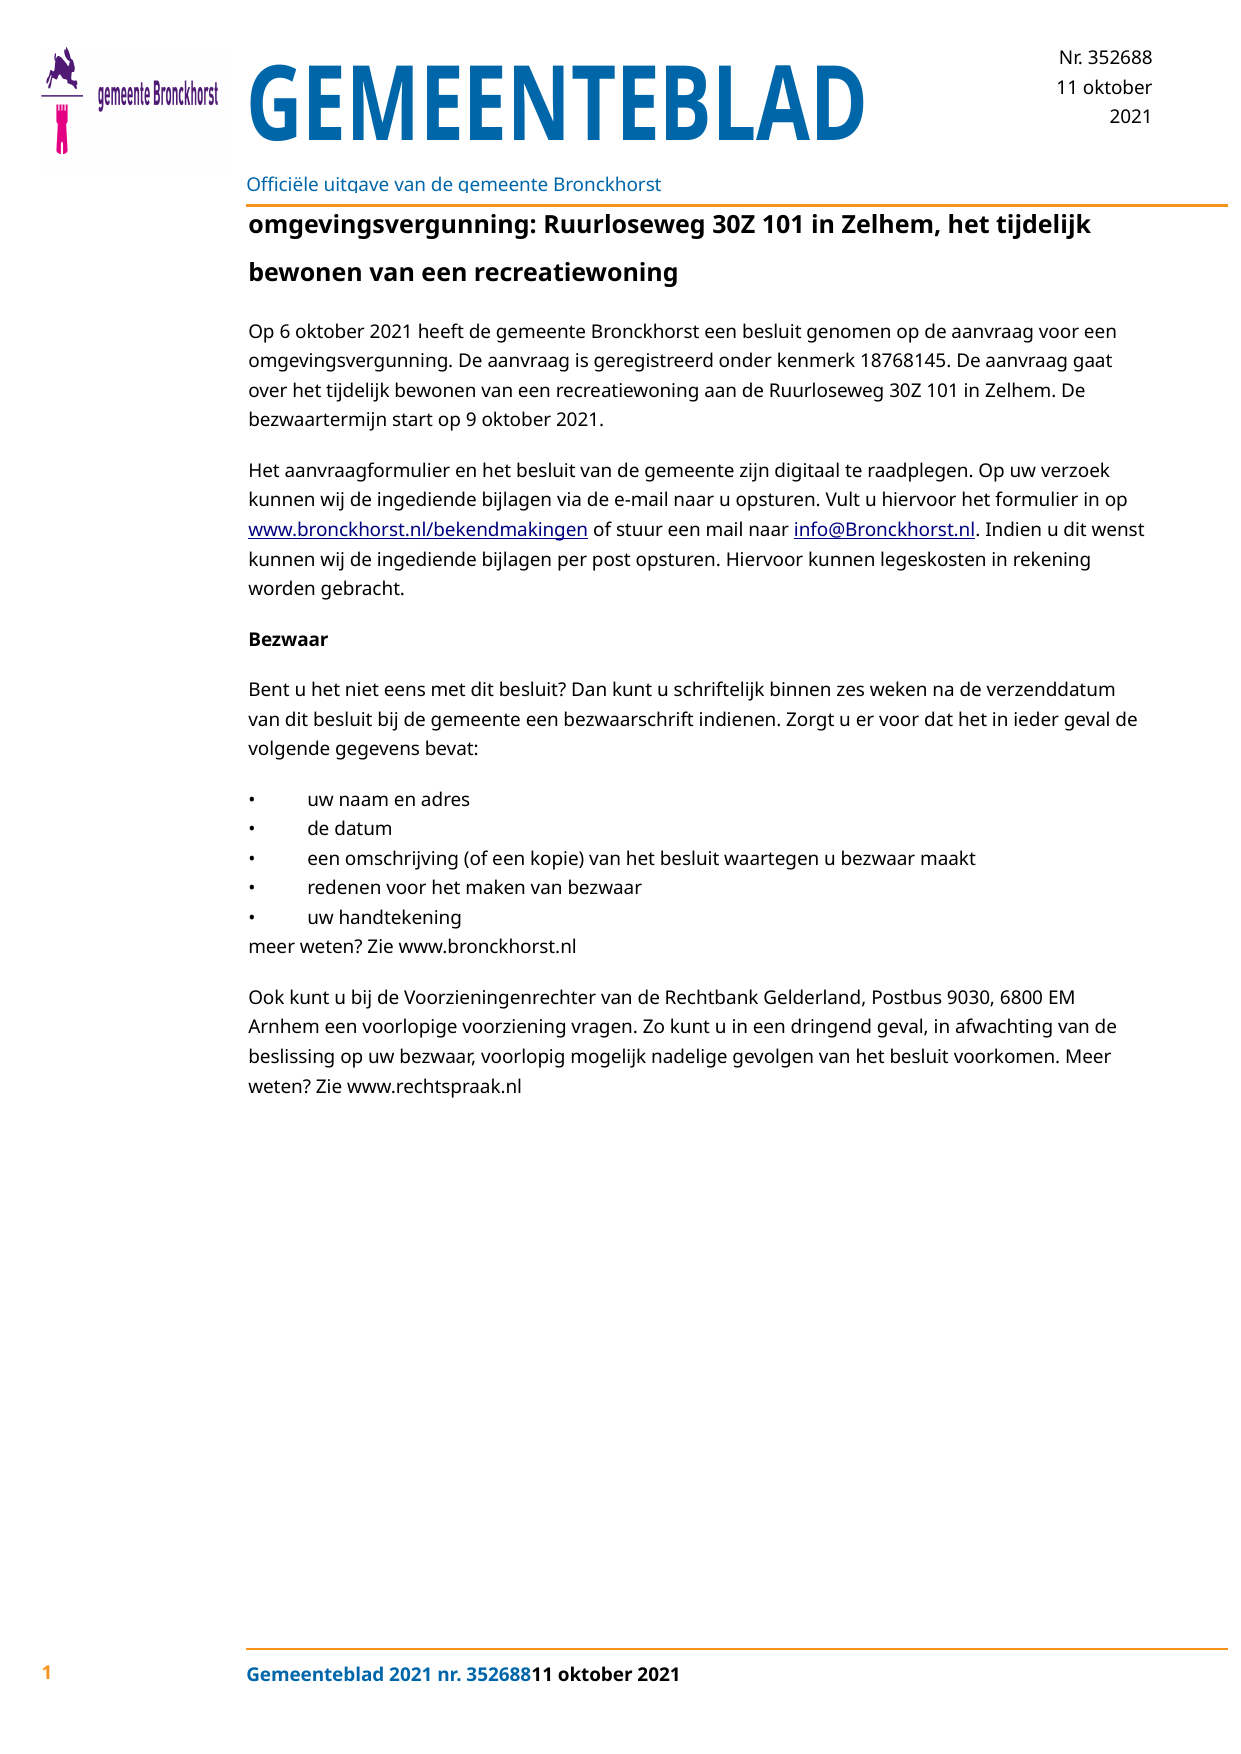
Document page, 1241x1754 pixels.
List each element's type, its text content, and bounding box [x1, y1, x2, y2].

text Het aanvraagformulier en het besluit van de gemeente zijn digitaal te raadplegen. Op uw verzoek kunnen wij de ingediende bijlagen via de e-mail naar u opsturen. Vult u hiervoor het formulier in op www.bronckhorst.nl/bekendmakingen of stuur een mail naar info@Bronckhorst.nl. Indien u dit wenst kunnen wij de ingediende bijlagen per post opsturen. Hiervoor kunnen legeskosten in rekening worden gebracht. [248, 457, 1152, 601]
text omgevingsvergunning: Ruurloseweg 30Z 101 in Zelhem, het tijdelijk bewonen van een recreatiewoning [248, 207, 1152, 288]
text meer weten? Zie www.bronckhorst.nl [248, 934, 1152, 959]
text Bezwaar [248, 626, 1152, 652]
list een omschrijving (of een kopie) van het besluit waartegen u bezwaar maakt [248, 845, 1152, 871]
list uw handtekening [248, 904, 1152, 930]
list de datum [248, 815, 1152, 841]
text Ook kunt u bij de Voorzieningenrechter van de Rechtbank Gelderland, Postbus 9030, 6800 EM Arnhem een voorlopige voorziening vragen. Zo kunt u in een dringend geval, in afwachting van de beslissing op uw bezwaar, voorlopig mogelijk nadelige gevolgen van het besluit voorkomen. Meer weten? Zie www.rechtspraak.nl [248, 984, 1152, 1099]
list redenen voor het maken van bezwaar [248, 874, 1152, 900]
text Op 6 oktober 2021 heeft de gemeente Bronckhorst een besluit genomen op de aanvraag voor een omgevingsvergunning. De aanvraag is geregistreerd onder kenmerk 18768145. De aanvraag gaat over het tijdelijk bewonen van een recreatiewoning aan de Ruurloseweg 30Z 101 in Zelhem. De bezwaartermijn start op 9 oktober 2021. [248, 318, 1152, 432]
picture [41, 47, 231, 172]
list uw naam en adres [248, 786, 1152, 812]
text Bent u het niet eens met dit besluit? Dan kunt u schriftelijk binnen zes weken na de verzenddatum van dit besluit bij de gemeente een bezwaarschrift indienen. Zorgt u er voor dat het in ieder geval de volgende gegevens bevat: [248, 676, 1152, 761]
